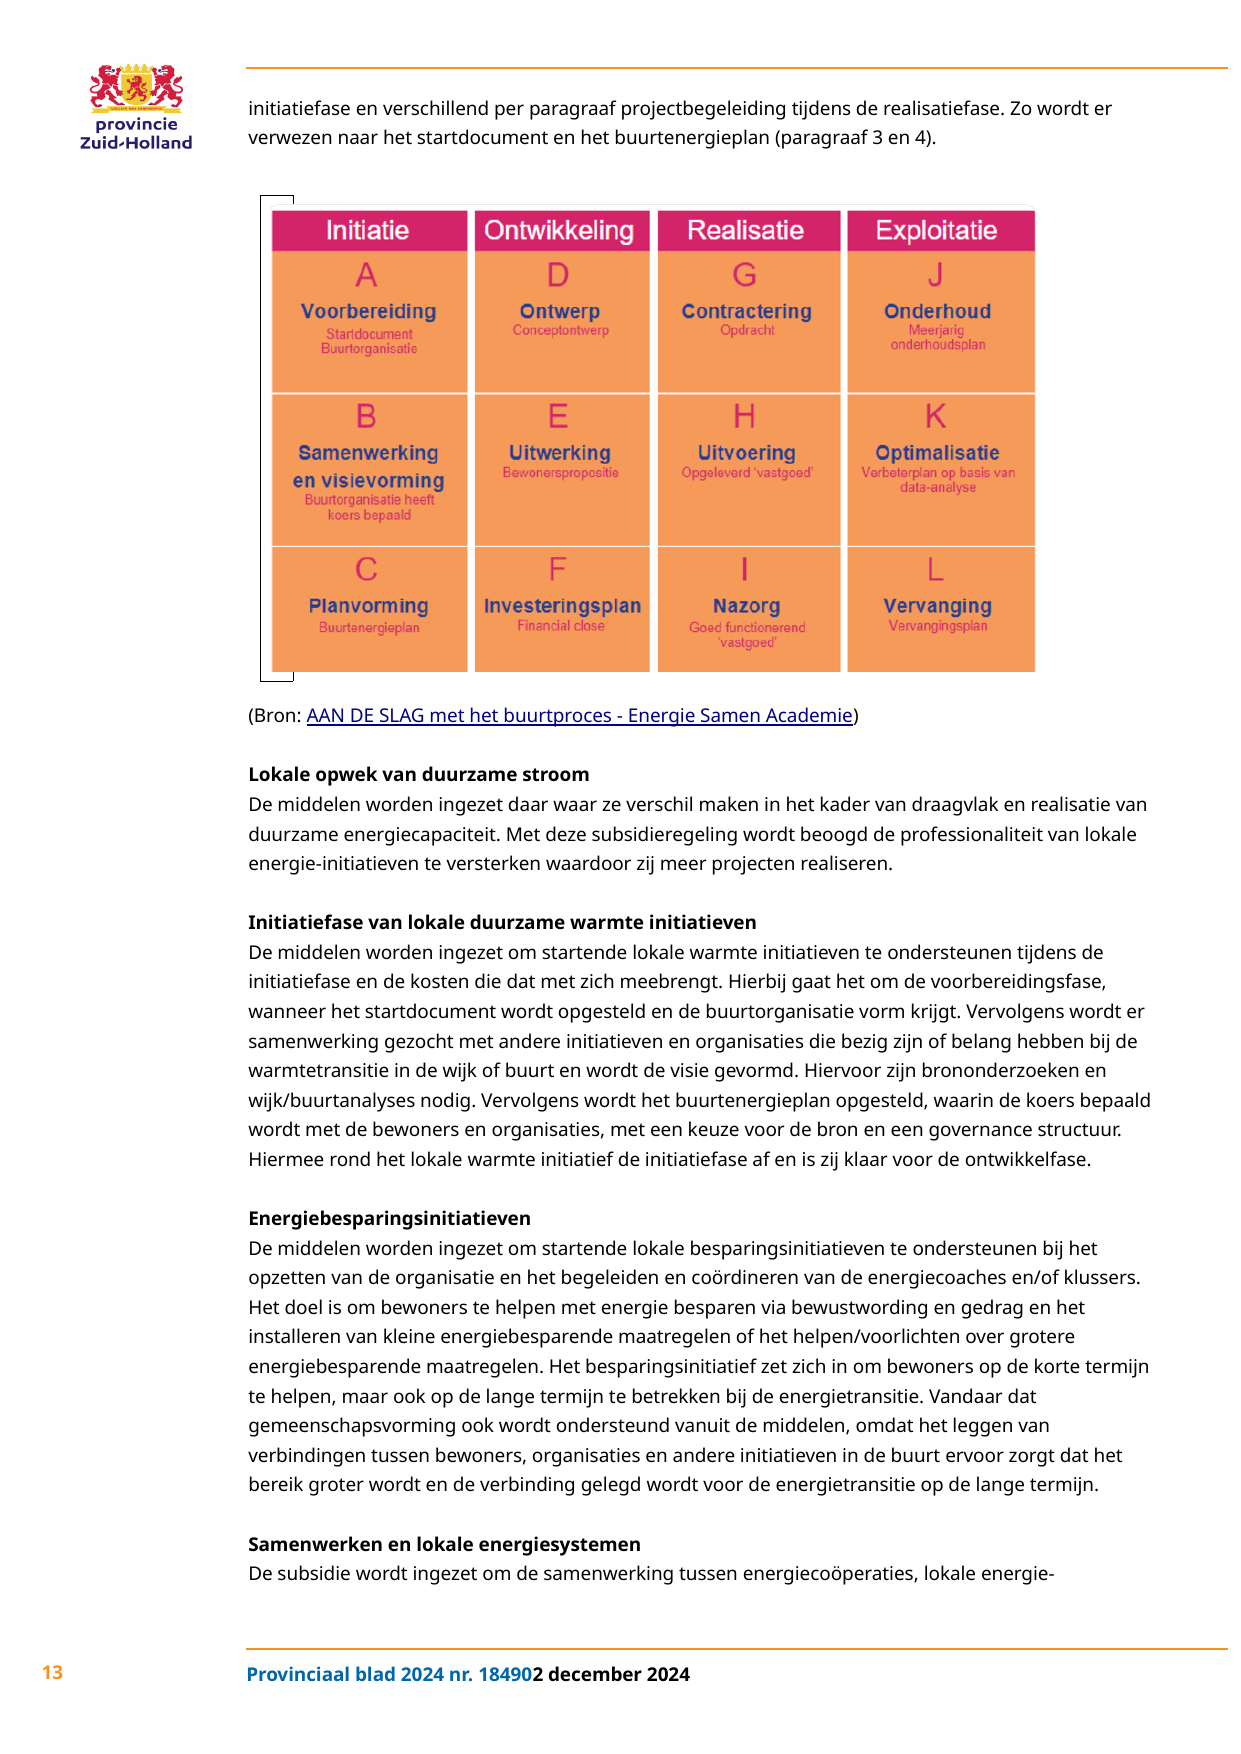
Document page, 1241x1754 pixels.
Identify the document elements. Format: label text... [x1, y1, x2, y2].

text De subsidie wordt ingezet om de samenwerking tussen energiecoöperaties, lokale energie- [248, 1560, 1152, 1586]
text De middelen worden ingezet om startende lokale besparingsinitiatieven te ondersteunen bij het opzetten van de organisatie en het begeleiden en coördineren van de energiecoaches en/of klussers. Het doel is om bewoners te helpen met energie besparen via bewustwording en gedrag en het installeren van kleine energiebesparende maatregelen of het helpen/voorlichten over grotere energiebesparende maatregelen. Het besparingsinitiatief zet zich in om bewoners op de korte termijn te helpen, maar ook op de lange termijn te betrekken bij de energietransitie. Vandaar dat gemeenschapsvorming ook wordt ondersteund vanuit de middelen, omdat het leggen van verbindingen tussen bewoners, organisaties en andere initiatieven in de buurt ervoor zorgt dat het bereik groter wordt en de verbinding gelegd wordt voor de energietransitie op de lange termijn. [248, 1235, 1152, 1497]
text initiatiefase en verschillend per paragraaf projectbegeleiding tijdens de realisatiefase. Zo wordt er verwezen naar het startdocument en het buurtenergieplan (paragraaf 3 en 4). [248, 95, 1152, 150]
text Samenwerken en lokale energiesystemen [248, 1531, 1152, 1556]
text De middelen worden ingezet om startende lokale warmte initiatieven te ondersteunen tijdens de initiatiefase en de kosten die dat met zich meebrengt. Hierbij gaat het om de voorbereidingsfase, wanneer het startdocument wordt opgesteld en de buurtorganisatie vorm krijgt. Vervolgens wordt er samenwerking gezocht met andere initiatieven en organisaties die bezig zijn of belang hebben bij de warmtetransitie in de wijk of buurt en wordt de visie gevormd. Hiervoor zijn brononderzoeken en wijk/buurtanalyses nodig. Vervolgens wordt het buurtenergieplan opgesteld, waarin de koers bepaald wordt met de bewoners en organisaties, met een keuze voor de bron en een governance structuur. Hiermee rond het lokale warmte initiatief de initiatiefase af en is zij klaar voor de ontwikkelfase. [248, 939, 1152, 1172]
text (Bron: AAN DE SLAG met het buurtproces - Energie Samen Academie) [248, 702, 1152, 728]
text De middelen worden ingezet daar waar ze verschil maken in het kader van draagvlak en realisatie van duurzame energiecapaciteit. Met deze subsidieregeling wordt beoogd de professionaliteit van lokale energie-initiatieven te versterken waardoor zij meer projecten realiseren. [248, 791, 1152, 876]
picture [268, 204, 1036, 672]
text Energiebesparingsinitiatieven [248, 1205, 1152, 1231]
picture [41, 47, 231, 172]
text Lokale opwek van duurzame stroom [248, 762, 1152, 787]
text Initiatiefase van lokale duurzame warmte initiatieven [248, 909, 1152, 935]
